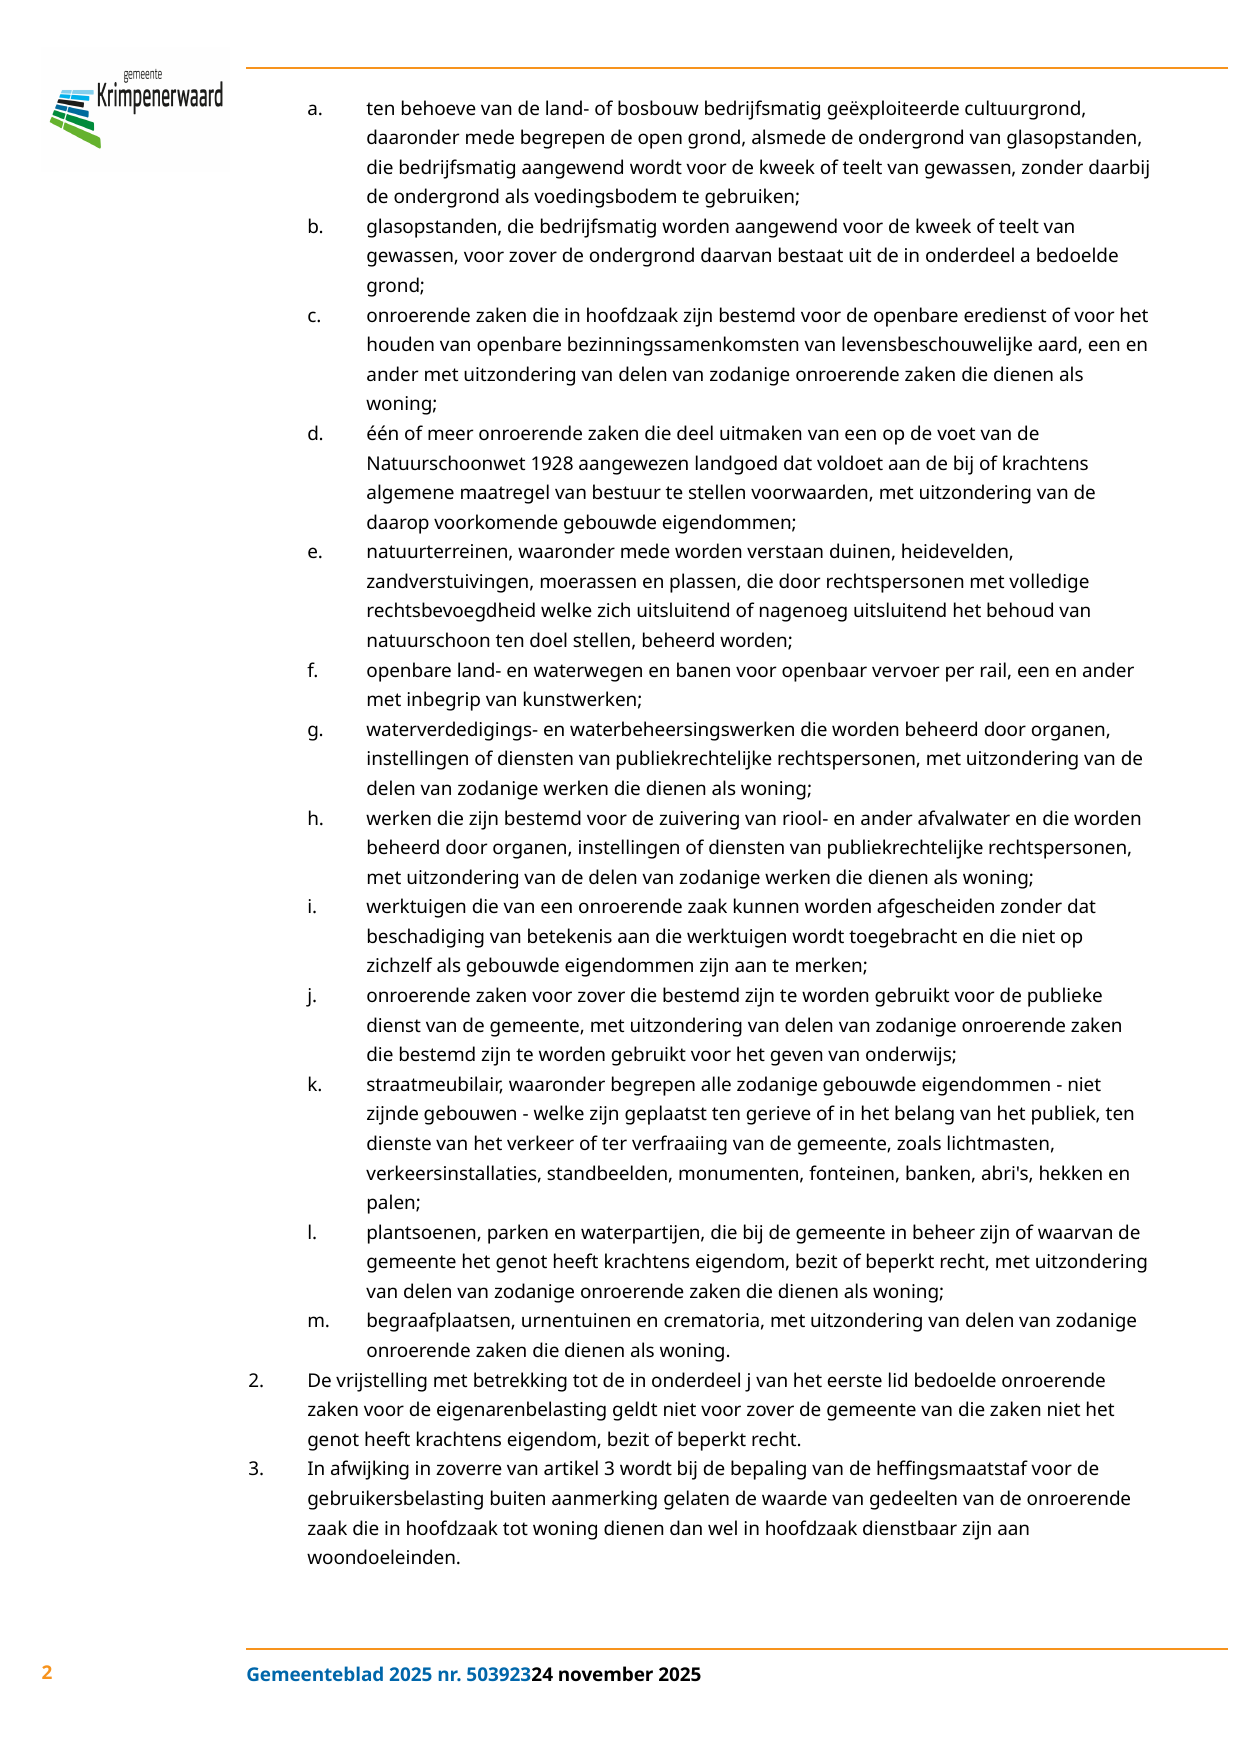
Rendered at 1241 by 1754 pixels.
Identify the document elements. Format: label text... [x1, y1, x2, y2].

list begraafplaatsen, urnentuinen en crematoria, met uitzondering van delen van zodanige onroerende zaken die dienen als woning. [307, 1308, 1152, 1363]
list openbare land- en waterwegen en banen voor openbaar vervoer per rail, een en ander met inbegrip van kunstwerken; [307, 657, 1152, 712]
list ten behoeve van de land- of bosbouw bedrijfsmatig geëxploiteerde cultuurgrond, daaronder mede begrepen de open grond, alsmede de ondergrond van glasopstanden, die bedrijfsmatig aangewend wordt voor de kweek of teelt van gewassen, zonder daarbij de ondergrond als voedingsbodem te gebruiken; [307, 95, 1152, 209]
list natuurterreinen, waaronder mede worden verstaan duinen, heidevelden, zandverstuivingen, moerassen en plassen, die door rechtspersonen met volledige rechtsbevoegdheid welke zich uitsluitend of nagenoeg uitsluitend het behoud van natuurschoon ten doel stellen, beheerd worden; [307, 538, 1152, 653]
list waterverdedigings- en waterbeheersingswerken die worden beheerd door organen, instellingen of diensten van publiekrechtelijke rechtspersonen, met uitzondering van de delen van zodanige werken die dienen als woning; [307, 716, 1152, 801]
list onroerende zaken voor zover die bestemd zijn te worden gebruikt voor de publieke dienst van de gemeente, met uitzondering van delen van zodanige onroerende zaken die bestemd zijn te worden gebruikt voor het geven van onderwijs; [307, 982, 1152, 1067]
list werken die zijn bestemd voor de zuivering van riool- en ander afvalwater en die worden beheerd door organen, instellingen of diensten van publiekrechtelijke rechtspersonen, met uitzondering van de delen van zodanige werken die dienen als woning; [307, 805, 1152, 890]
list onroerende zaken die in hoofdzaak zijn bestemd voor de openbare eredienst of voor het houden van openbare bezinningssamenkomsten van levensbeschouwelijke aard, een en ander met uitzondering van delen van zodanige onroerende zaken die dienen als woning; [307, 302, 1152, 416]
list In afwijking in zoverre van artikel 3 wordt bij de bepaling van de heffingsmaatstaf voor de gebruikersbelasting buiten aanmerking gelaten de waarde van gedeelten van de onroerende zaak die in hoofdzaak tot woning dienen dan wel in hoofdzaak dienstbaar zijn aan woondoeleinden. [248, 1456, 1152, 1570]
list glasopstanden, die bedrijfsmatig worden aangewend voor de kweek of teelt van gewassen, voor zover de ondergrond daarvan bestaat uit de in onderdeel a bedoelde grond; [307, 213, 1152, 298]
list De vrijstelling met betrekking tot de in onderdeel j van het eerste lid bedoelde onroerende zaken voor de eigenarenbelasting geldt niet voor zover de gemeente van die zaken niet het genot heeft krachtens eigendom, bezit of beperkt recht. [248, 1367, 1152, 1452]
list straatmeubilair, waaronder begrepen alle zodanige gebouwde eigendommen - niet zijnde gebouwen - welke zijn geplaatst ten gerieve of in het belang van het publiek, ten dienste van het verkeer of ter verfraaiing van de gemeente, zoals lichtmasten, verkeersinstallaties, standbeelden, monumenten, fonteinen, banken, abri's, hekken en palen; [307, 1071, 1152, 1215]
list werktuigen die van een onroerende zaak kunnen worden afgescheiden zonder dat beschadiging van betekenis aan die werktuigen wordt toegebracht en die niet op zichzelf als gebouwde eigendommen zijn aan te merken; [307, 893, 1152, 978]
picture [41, 47, 231, 172]
list één of meer onroerende zaken die deel uitmaken van een op de voet van de Natuurschoonwet 1928 aangewezen landgoed dat voldoet aan de bij of krachtens algemene maatregel van bestuur te stellen voorwaarden, met uitzondering van de daarop voorkomende gebouwde eigendommen; [307, 420, 1152, 535]
list plantsoenen, parken en waterpartijen, die bij de gemeente in beheer zijn of waarvan de gemeente het genot heeft krachtens eigendom, bezit of beperkt recht, met uitzondering van delen van zodanige onroerende zaken die dienen als woning; [307, 1219, 1152, 1304]
